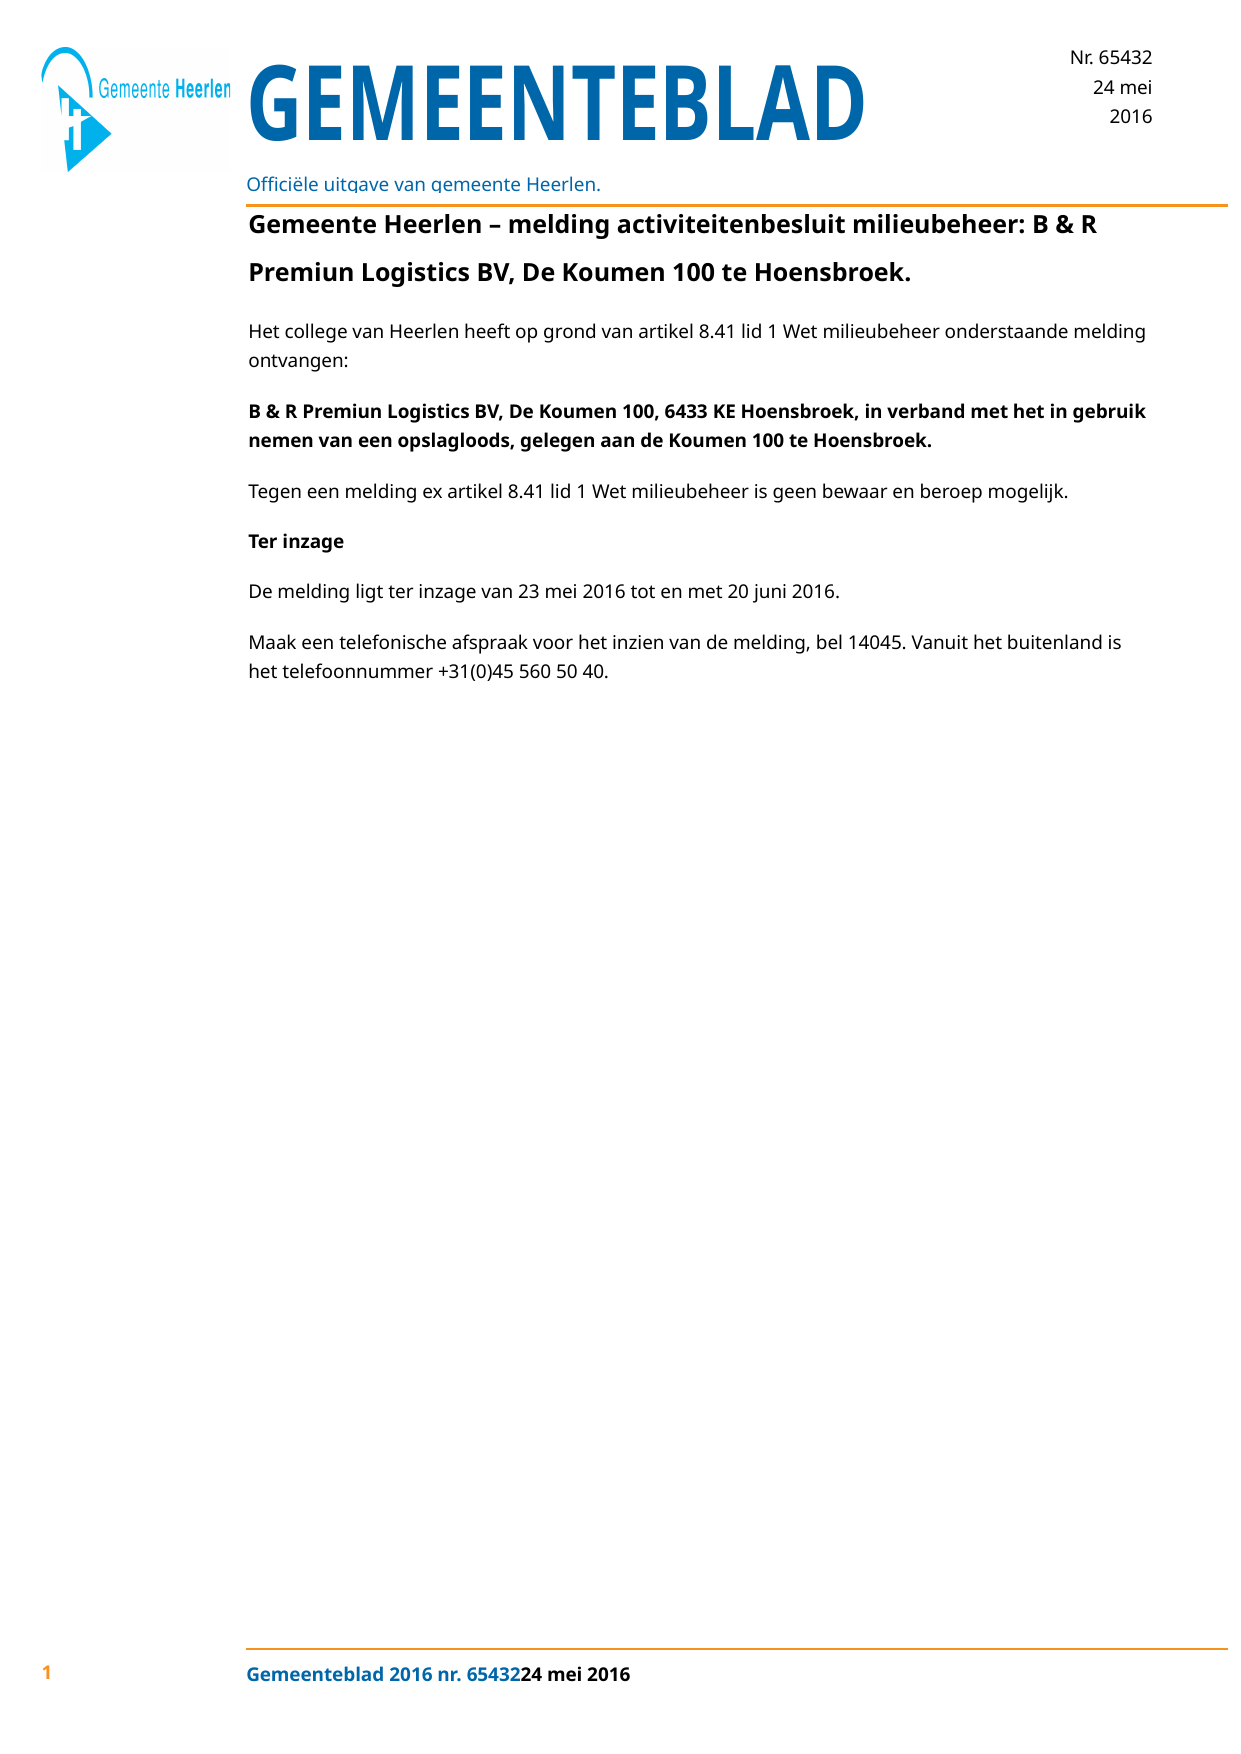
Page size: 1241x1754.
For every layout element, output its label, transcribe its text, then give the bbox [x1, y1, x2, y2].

picture [41, 47, 231, 172]
text Gemeente Heerlen – melding activiteitenbesluit milieubeheer: B & R Premiun Logistics BV, De Koumen 100 te Hoensbroek. [248, 207, 1152, 288]
text Maak een telefonische afspraak voor het inzien van de melding, bel 14045. Vanuit het buitenland is het telefoonnummer +31(0)45 560 50 40. [248, 629, 1152, 684]
picture [41, 47, 58, 70]
text B & R Premiun Logistics BV, De Koumen 100, 6433 KE Hoensbroek, in verband met het in gebruik nemen van een opslagloods, gelegen aan de Koumen 100 te Hoensbroek. [248, 398, 1152, 453]
text Het college van Heerlen heeft op grond van artikel 8.41 lid 1 Wet milieubeheer onderstaande melding ontvangen: [248, 318, 1152, 373]
text Tegen een melding ex artikel 8.41 lid 1 Wet milieubeheer is geen bewaar en beroep mogelijk. [248, 478, 1152, 504]
text Ter inzage [248, 528, 1152, 554]
text De melding ligt ter inzage van 23 mei 2016 tot en met 20 juni 2016. [248, 579, 1152, 604]
